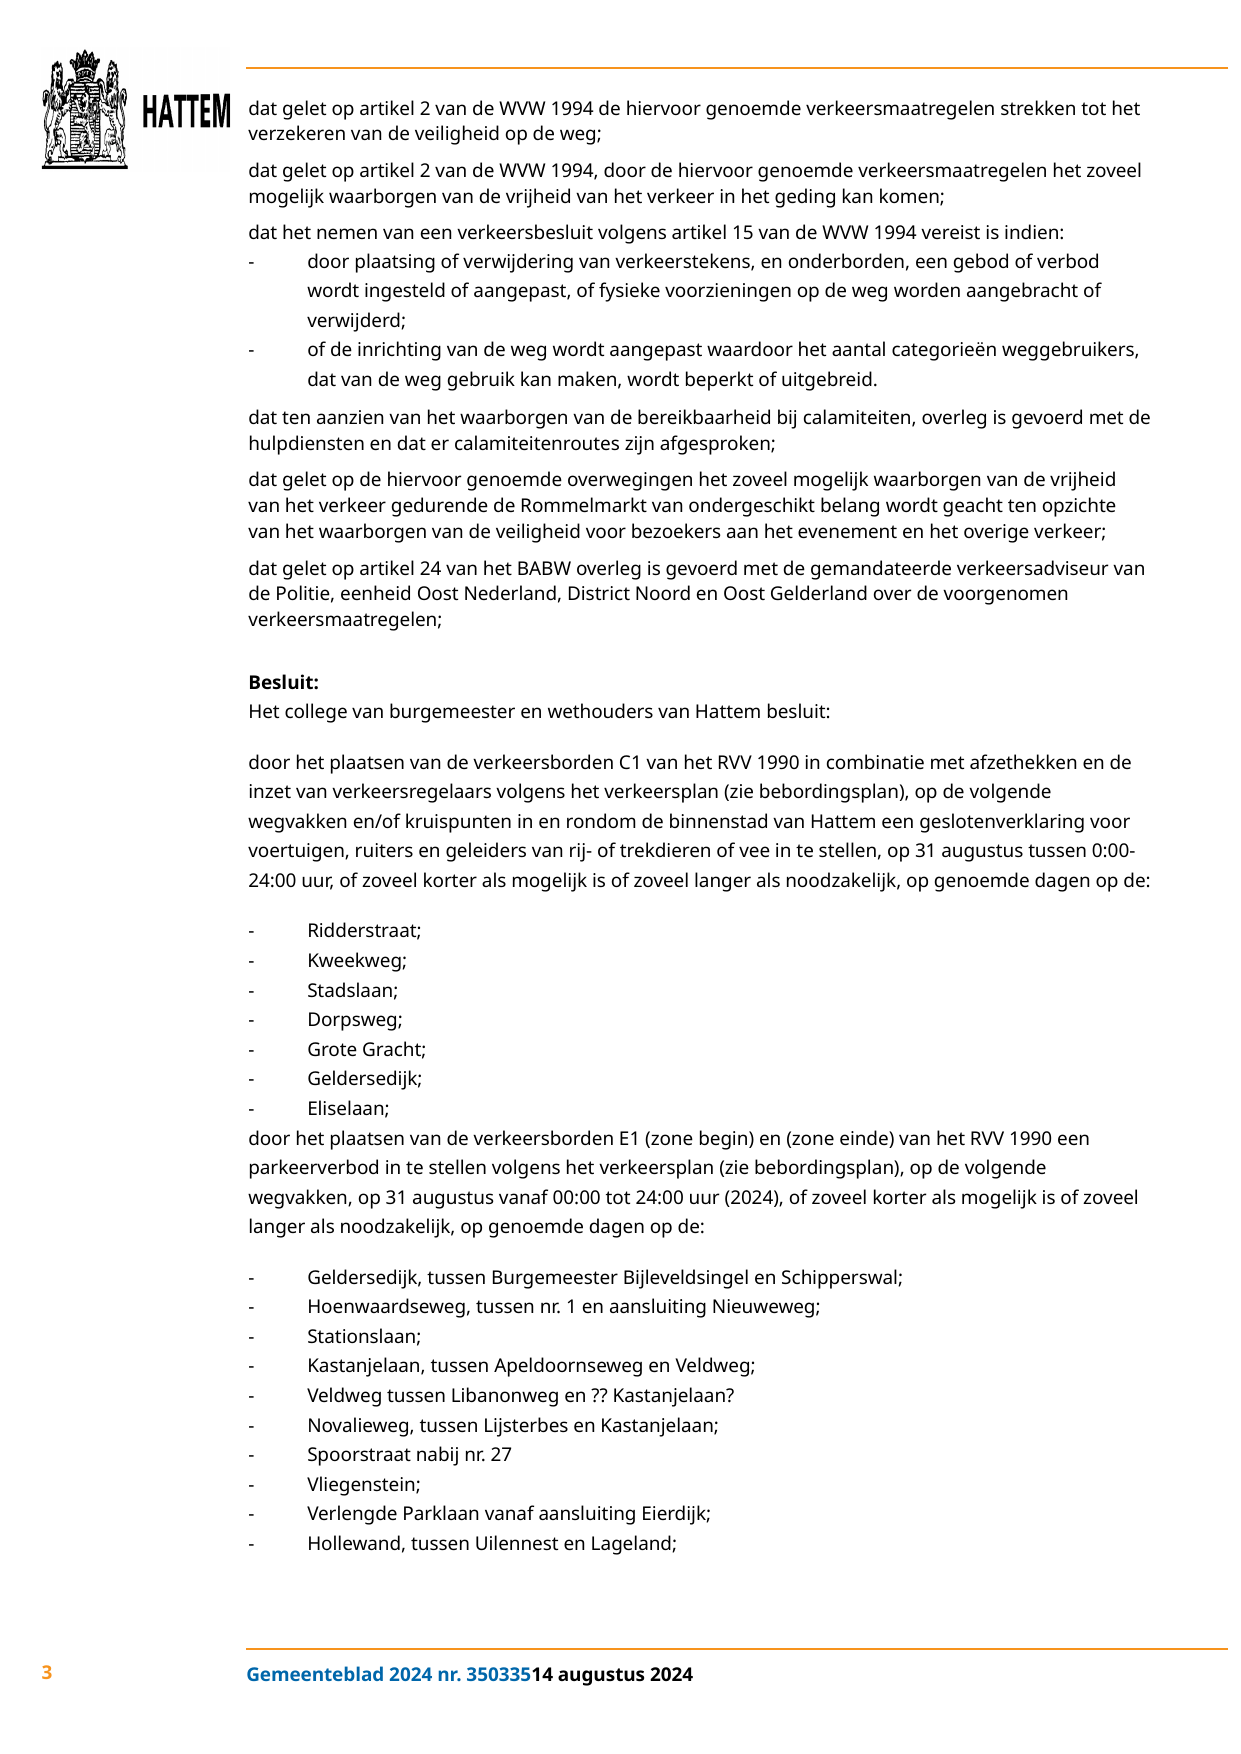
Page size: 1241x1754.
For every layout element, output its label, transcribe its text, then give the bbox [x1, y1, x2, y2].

picture [41, 47, 231, 172]
text dat gelet op artikel 2 van de WVW 1994, door de hiervoor genoemde verkeersmaatregelen het zoveel mogelijk waarborgen van de vrijheid van het verkeer in het geding kan komen; [248, 157, 1152, 209]
list Geldersedijk; [248, 1066, 1152, 1091]
text dat gelet op artikel 24 van het BABW overleg is gevoerd met de gemandateerde verkeersadviseur van de Politie, eenheid Oost Nederland, District Noord en Oost Gelderland over de voorgenomen verkeersmaatregelen; [248, 555, 1152, 632]
list Veldweg tussen Libanonweg en ?? Kastanjelaan? [248, 1382, 1152, 1408]
text door het plaatsen van de verkeersborden C1 van het RVV 1990 in combinatie met afzethekken en de inzet van verkeersregelaars volgens het verkeersplan (zie bebordingsplan), op de volgende wegvakken en/of kruispunten in en rondom de binnenstad van Hattem een geslotenverklaring voor voertuigen, ruiters en geleiders van rij- of trekdieren of vee in te stellen, op 31 augustus tussen 0:00-24:00 uur, of zoveel korter als mogelijk is of zoveel langer als noodzakelijk, op genoemde dagen op de: [248, 749, 1152, 893]
list door plaatsing of verwijdering van verkeerstekens, en onderborden, een gebod of verbod wordt ingesteld of aangepast, of fysieke voorzieningen op de weg worden aangebracht of verwijderd; [248, 248, 1152, 333]
text dat gelet op artikel 2 van de WVW 1994 de hiervoor genoemde verkeersmaatregelen strekken tot het verzekeren van de veiligheid op de weg; [248, 95, 1152, 146]
list Hollewand, tussen Uilennest en Lageland; [248, 1530, 1152, 1556]
list Spoorstraat nabij nr. 27 [248, 1441, 1152, 1467]
list Novalieweg, tussen Lijsterbes en Kastanjelaan; [248, 1412, 1152, 1437]
list Stationslaan; [248, 1323, 1152, 1349]
text dat ten aanzien van het waarborgen van de bereikbaarheid bij calamiteiten, overleg is gevoerd met de hulpdiensten en dat er calamiteitenroutes zijn afgesproken; [248, 404, 1152, 456]
list Geldersedijk, tussen Burgemeester Bijleveldsingel en Schipperswal; [248, 1264, 1152, 1289]
list of de inrichting van de weg wordt aangepast waardoor het aantal categorieën weggebruikers, dat van de weg gebruik kan maken, wordt beperkt of uitgebreid. [248, 337, 1152, 392]
text dat gelet op de hiervoor genoemde overwegingen het zoveel mogelijk waarborgen van de vrijheid van het verkeer gedurende de Rommelmarkt van ondergeschikt belang wordt geacht ten opzichte van het waarborgen van de veiligheid voor bezoekers aan het evenement en het overige verkeer; [248, 467, 1152, 544]
list Verlengde Parklaan vanaf aansluiting Eierdijk; [248, 1501, 1152, 1526]
text Het college van burgemeester en wethouders van Hattem besluit: [248, 698, 1152, 724]
list Dorpsweg; [248, 1006, 1152, 1032]
list Vliegenstein; [248, 1471, 1152, 1497]
list Hoenwaardseweg, tussen nr. 1 en aansluiting Nieuweweg; [248, 1293, 1152, 1319]
list Kweekweg; [248, 947, 1152, 973]
list Kastanjelaan, tussen Apeldoornseweg en Veldweg; [248, 1353, 1152, 1378]
text dat het nemen van een verkeersbesluit volgens artikel 15 van de WVW 1994 vereist is indien: [248, 219, 1152, 245]
list Stadslaan; [248, 977, 1152, 1002]
text Besluit: [248, 669, 1152, 694]
list Eliselaan; [248, 1095, 1152, 1121]
text door het plaatsen van de verkeersborden E1 (zone begin) en (zone einde) van het RVV 1990 een parkeerverbod in te stellen volgens het verkeersplan (zie bebordingsplan), op de volgende wegvakken, op 31 augustus vanaf 00:00 tot 24:00 uur (2024), of zoveel korter als mogelijk is of zoveel langer als noodzakelijk, op genoemde dagen op de: [248, 1125, 1152, 1239]
list Ridderstraat; [248, 918, 1152, 943]
list Grote Gracht; [248, 1036, 1152, 1062]
